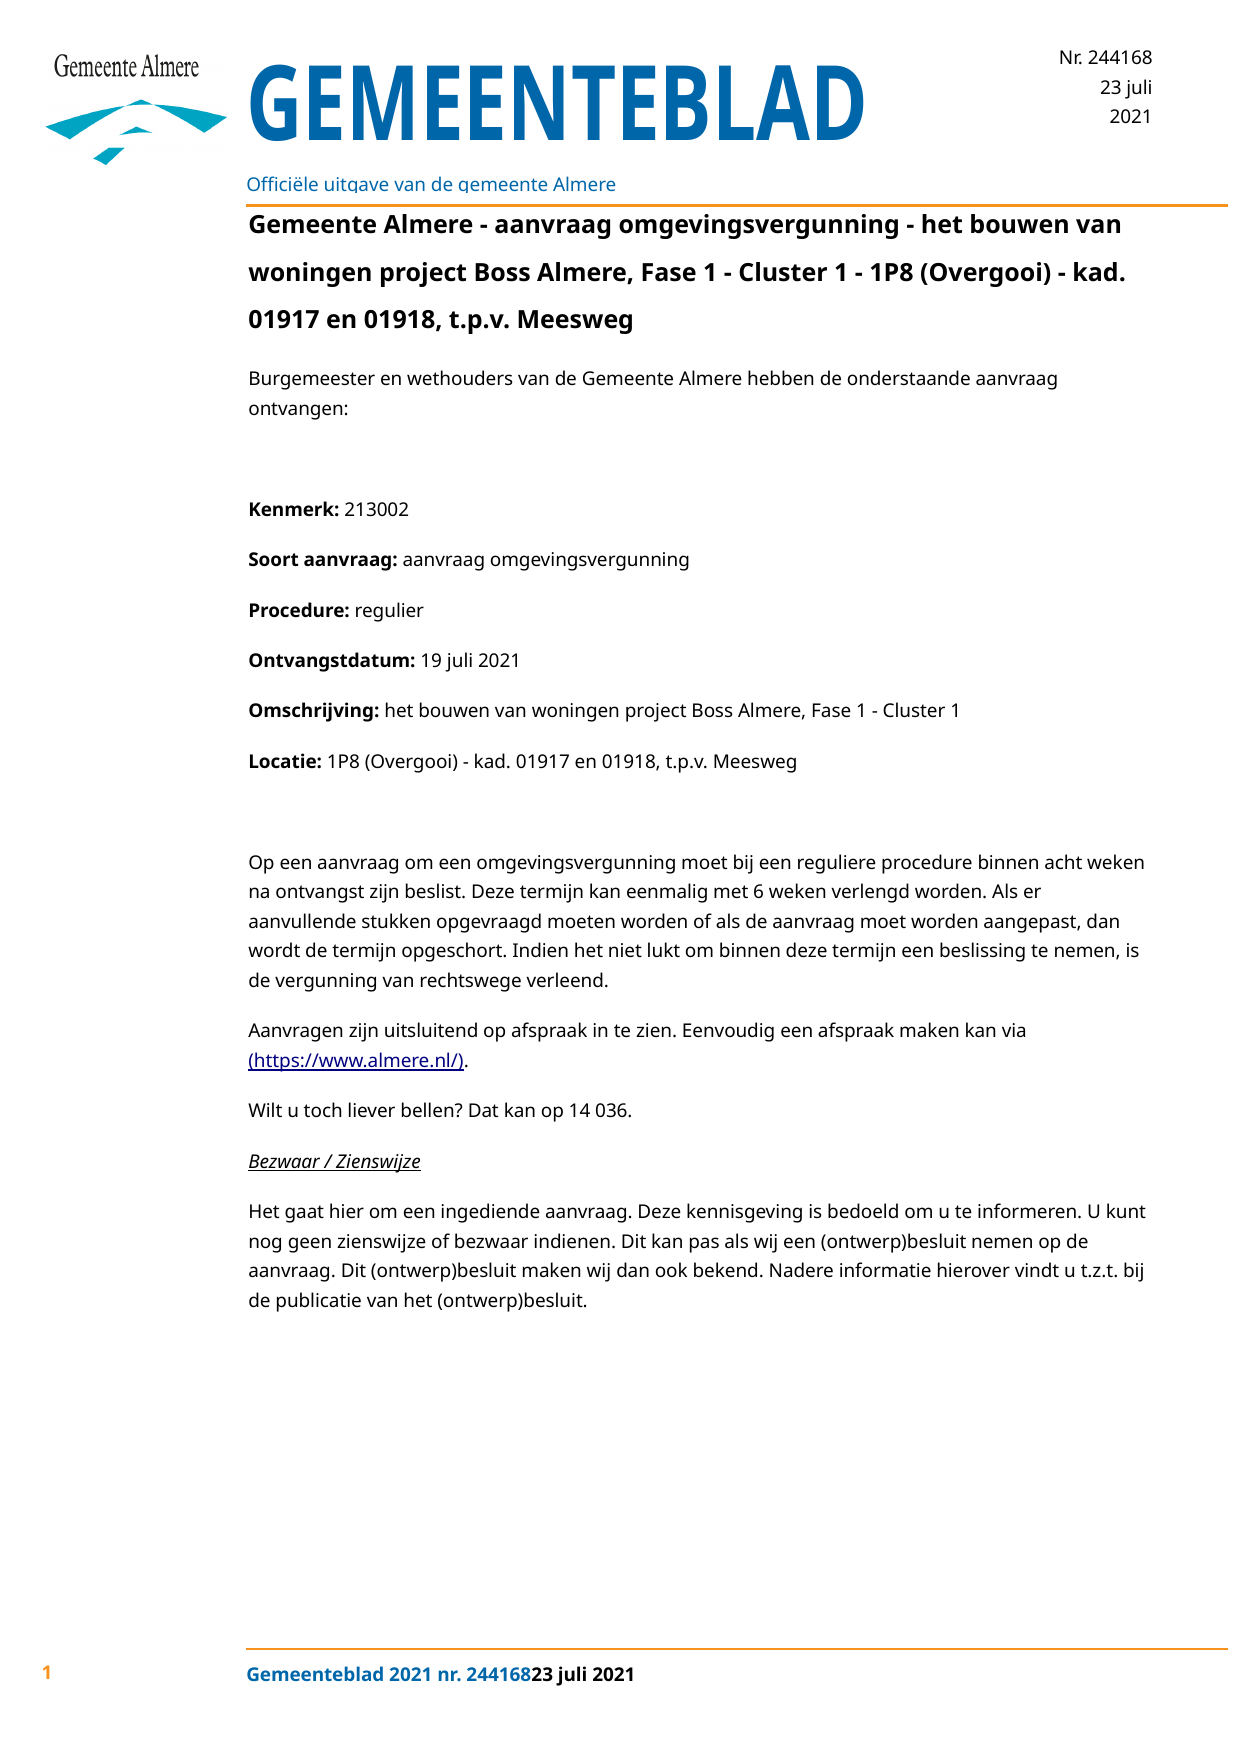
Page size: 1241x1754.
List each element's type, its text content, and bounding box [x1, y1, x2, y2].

text Het gaat hier om een ingediende aanvraag. Deze kennisgeving is bedoeld om u te informeren. U kunt nog geen zienswijze of bezwaar indienen. Dit kan pas als wij een (ontwerp)besluit nemen op de aanvraag. Dit (ontwerp)besluit maken wij dan ook bekend. Nadere informatie hierover vindt u t.z.t. bij de publicatie van het (ontwerp)besluit. [248, 1198, 1152, 1313]
picture [41, 47, 231, 172]
text Ontvangstdatum: 19 juli 2021 [248, 647, 1152, 673]
text Kenmerk: 213002 [248, 496, 1152, 522]
text Omschrijving: het bouwen van woningen project Boss Almere, Fase 1 - Cluster 1 [248, 698, 1152, 723]
text Op een aanvraag om een omgevingsvergunning moet bij een reguliere procedure binnen acht weken na ontvangst zijn beslist. Deze termijn kan eenmalig met 6 weken verlengd worden. Als er aanvullende stukken opgevraagd moeten worden of als de aanvraag moet worden aangepast, dan wordt de termijn opgeschort. Indien het niet lukt om binnen deze termijn een beslissing te nemen, is de vergunning van rechtswege verleend. [248, 849, 1152, 993]
text Burgemeester en wethouders van de Gemeente Almere hebben de onderstaande aanvraag ontvangen: [248, 366, 1152, 421]
text Soort aanvraag: aanvraag omgevingsvergunning [248, 546, 1152, 572]
text Locatie: 1P8 (Overgooi) - kad. 01917 en 01918, t.p.v. Meesweg [248, 748, 1152, 774]
text Wilt u toch liever bellen? Dat kan op 14 036. [248, 1098, 1152, 1123]
text Procedure: regulier [248, 597, 1152, 622]
text Gemeente Almere - aanvraag omgevingsvergunning - het bouwen van woningen project Boss Almere, Fase 1 - Cluster 1 - 1P8 (Overgooi) - kad. 01917 en 01918, t.p.v. Meesweg [248, 207, 1152, 336]
text Bezwaar / Zienswijze [248, 1148, 1152, 1174]
text Aanvragen zijn uitsluitend op afspraak in te zien. Eenvoudig een afspraak maken kan via (https://www.almere.nl/). [248, 1018, 1152, 1073]
